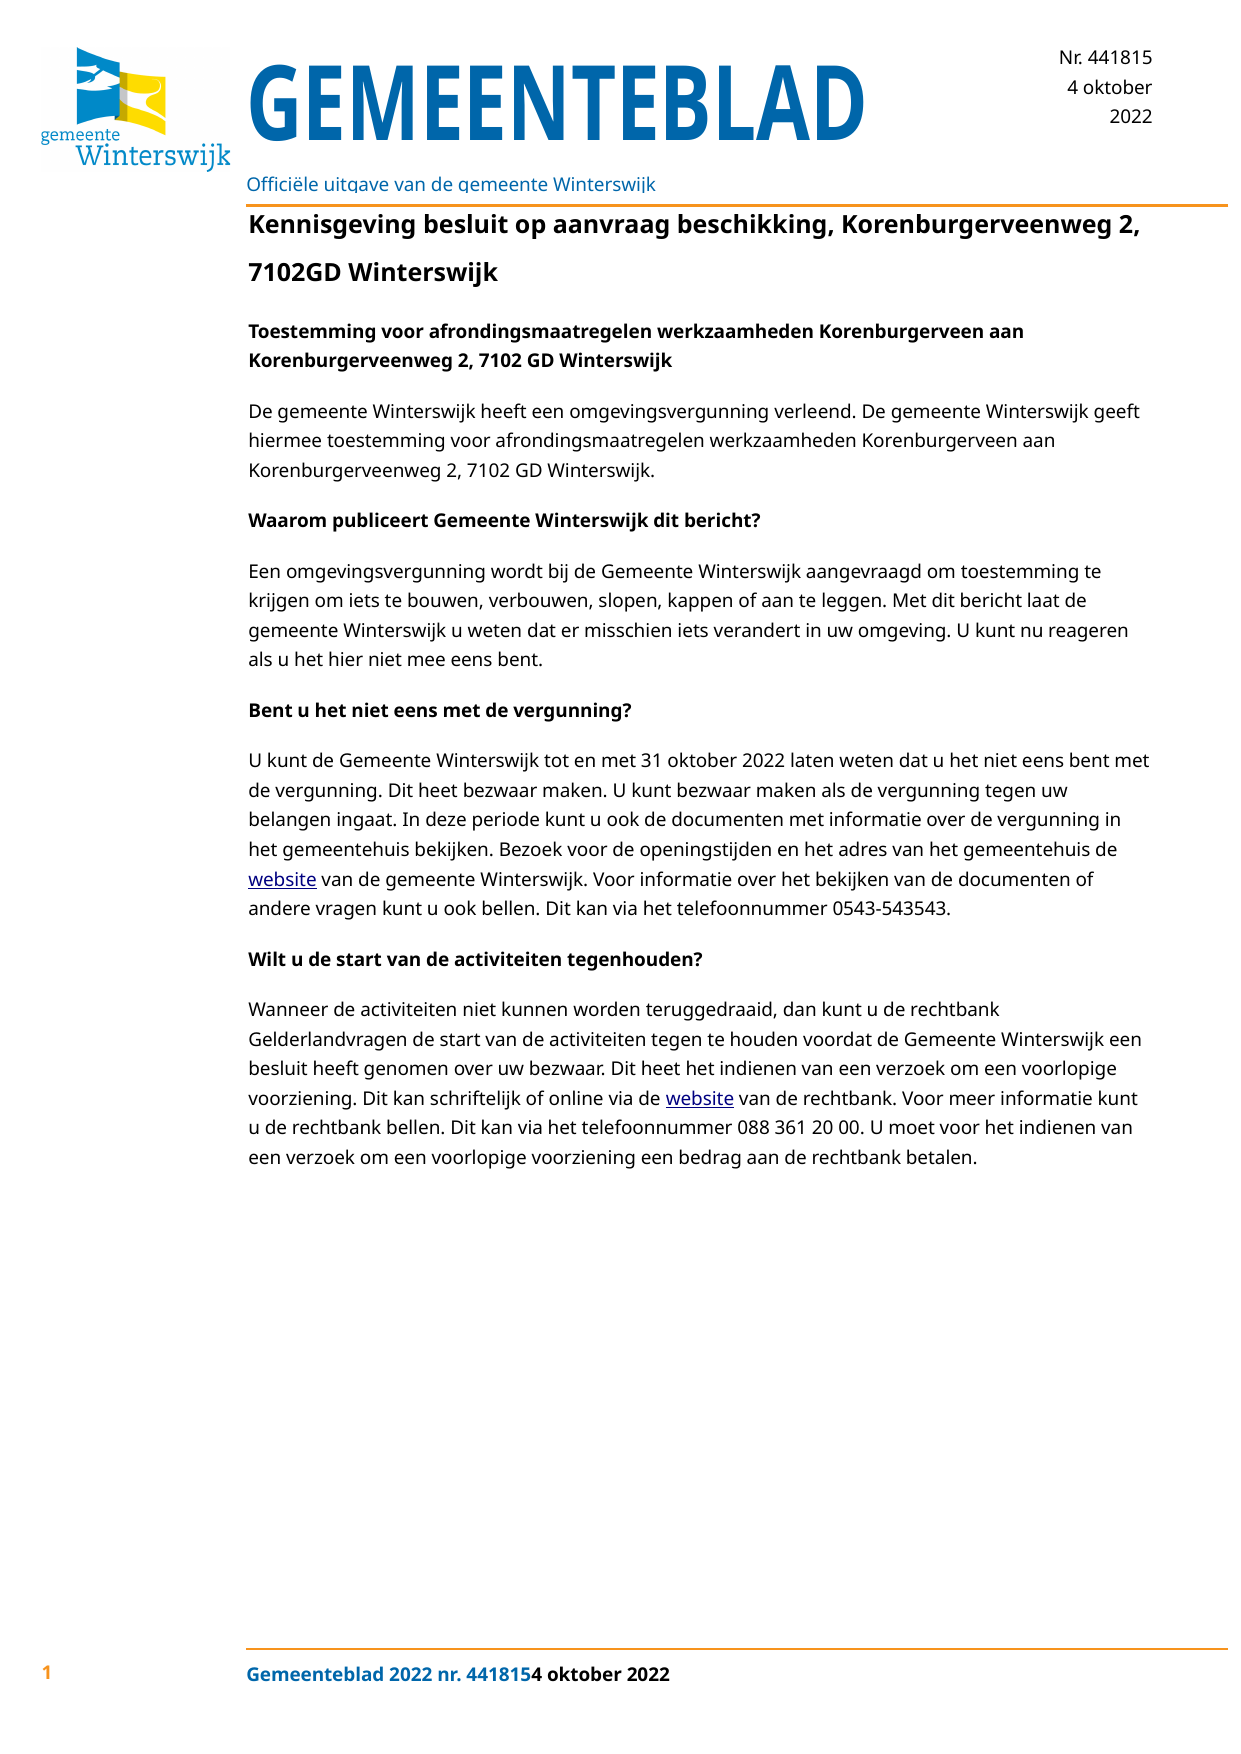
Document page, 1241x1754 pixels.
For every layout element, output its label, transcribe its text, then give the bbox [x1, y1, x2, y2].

text Toestemming voor afrondingsmaatregelen werkzaamheden Korenburgerveen aan Korenburgerveenweg 2, 7102 GD Winterswijk [248, 318, 1152, 373]
picture [225, 153, 231, 162]
text Een omgevingsvergunning wordt bij de Gemeente Winterswijk aangevraagd om toestemming te krijgen om iets te bouwen, verbouwen, slopen, kappen of aan te leggen. Met dit bericht laat de gemeente Winterswijk u weten dat er misschien iets verandert in uw omgeving. U kunt nu reageren als u het hier niet mee eens bent. [248, 558, 1152, 672]
text Waarom publiceert Gemeente Winterswijk dit bericht? [248, 507, 1152, 533]
text Wanneer de activiteiten niet kunnen worden teruggedraaid, dan kunt u de rechtbank Gelderlandvragen de start van de activiteiten tegen te houden voordat de Gemeente Winterswijk een besluit heeft genomen over uw bezwaar. Dit heet het indienen van een verzoek om een voorlopige voorziening. Dit kan schriftelijk of online via de website van de rechtbank. Voor meer informatie kunt u de rechtbank bellen. Dit kan via het telefoonnummer 088 361 20 00. U moet voor het indienen van een verzoek om een voorlopige voorziening een bedrag aan de rechtbank betalen. [248, 996, 1152, 1170]
text U kunt de Gemeente Winterswijk tot en met 31 oktober 2022 laten weten dat u het niet eens bent met de vergunning. Dit heet bezwaar maken. U kunt bezwaar maken als de vergunning tegen uw belangen ingaat. In deze periode kunt u ook de documenten met informatie over de vergunning in het gemeentehuis bekijken. Bezoek voor de openingstijden en het adres van het gemeentehuis de website van de gemeente Winterswijk. Voor informatie over het bekijken van de documenten of andere vragen kunt u ook bellen. Dit kan via het telefoonnummer 0543-543543. [248, 747, 1152, 921]
text Wilt u de start van de activiteiten tegenhouden? [248, 946, 1152, 972]
text Bent u het niet eens met de vergunning? [248, 697, 1152, 723]
text De gemeente Winterswijk heeft een omgevingsvergunning verleend. De gemeente Winterswijk geeft hiermee toestemming voor afrondingsmaatregelen werkzaamheden Korenburgerveen aan Korenburgerveenweg 2, 7102 GD Winterswijk. [248, 398, 1152, 483]
text Kennisgeving besluit op aanvraag beschikking, Korenburgerveenweg 2, 7102GD Winterswijk [248, 207, 1152, 288]
picture [41, 47, 231, 172]
